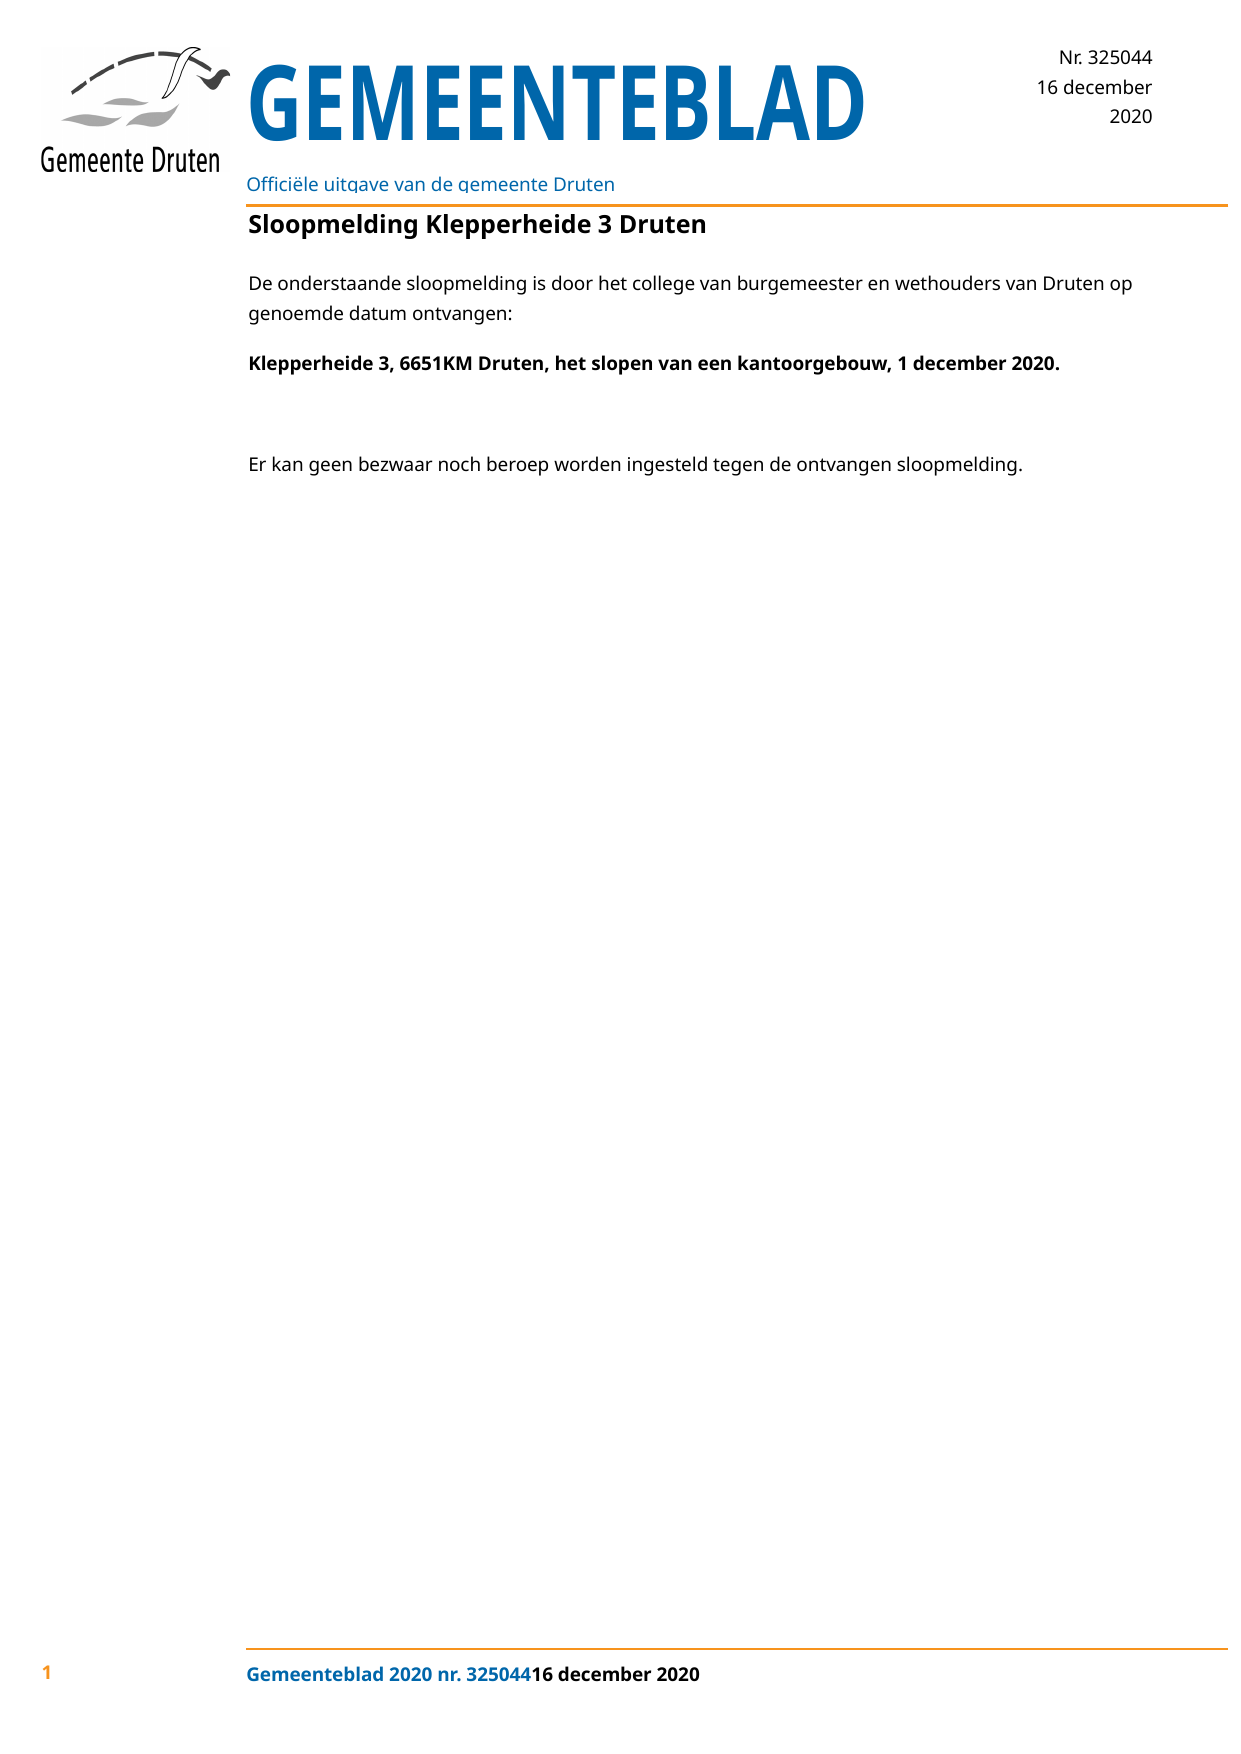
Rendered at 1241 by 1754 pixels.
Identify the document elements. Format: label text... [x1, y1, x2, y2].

text Sloopmelding Klepperheide 3 Druten [248, 207, 1152, 241]
text De onderstaande sloopmelding is door het college van burgemeester en wethouders van Druten op genoemde datum ontvangen: [248, 270, 1152, 326]
text Er kan geen bezwaar noch beroep worden ingesteld tegen de ontvangen sloopmelding. [248, 451, 1152, 477]
picture [41, 47, 231, 172]
text Klepperheide 3, 6651KM Druten, het slopen van een kantoorgebouw, 1 december 2020. [248, 350, 1152, 376]
